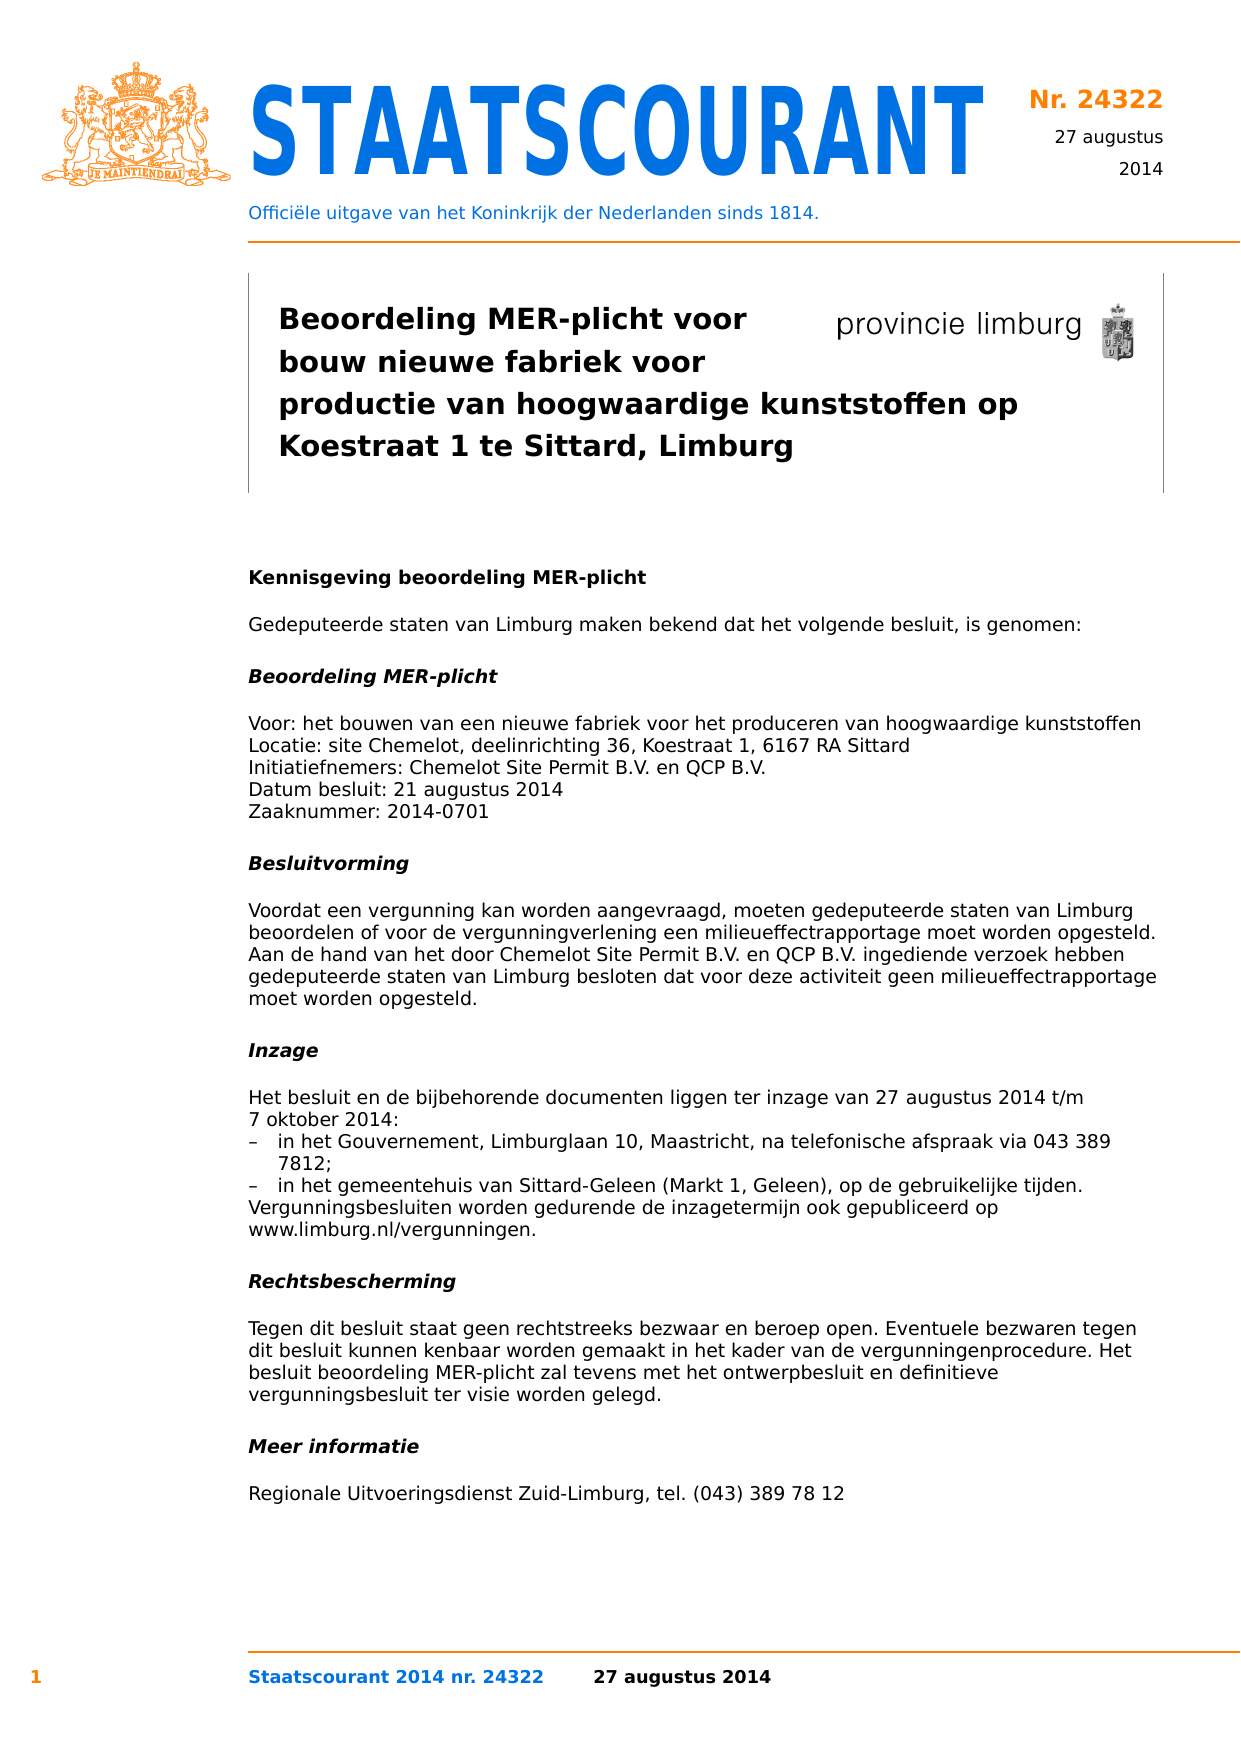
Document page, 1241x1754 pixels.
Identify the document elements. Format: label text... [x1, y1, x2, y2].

subtitle Rechtsbescherming [248, 1271, 1163, 1293]
text Vergunningsbesluiten worden gedurende de inzagetermijn ook gepubliceerd op www.limburg.nl/vergunningen. [248, 1197, 1163, 1241]
table_header Nr. 24322 [998, 62, 1240, 121]
table_header [25, 62, 248, 241]
text Initiatiefnemers: Chemelot Site Permit B.V. en QCP B.V. [248, 757, 1163, 779]
picture [838, 302, 1134, 362]
table_cell 2014 [998, 153, 1240, 203]
text Tegen dit besluit staat geen rechtstreeks bezwaar en beroep open. Eventuele bezwaren tegen dit besluit kunnen kenbaar worden gemaakt in het kader van de vergunningenprocedure. Het besluit beoordeling MER-plicht zal tevens met het ontwerpbesluit en definitieve vergunningsbesluit ter visie worden gelegd. [248, 1318, 1163, 1406]
table_cell Officiële uitgave van het Koninkrijk der Nederlanden sinds 1814. [248, 203, 1240, 241]
text Regionale Uitvoeringsdienst Zuid-Limburg, tel. (043) 389 78 12 [248, 1482, 1163, 1504]
table_header STAATSCOURANT [248, 62, 998, 203]
text Het besluit en de bijbehorende documenten liggen ter inzage van 27 augustus 2014 t/m 7 oktober 2014: [248, 1087, 1163, 1131]
subtitle Meer informatie [248, 1436, 1163, 1457]
subtitle Inzage [248, 1040, 1163, 1062]
subtitle Beoordeling MER-plicht [248, 666, 1163, 688]
text – in het Gouvernement, Limburglaan 10, Maastricht, na telefonische afspraak via 043 389 7812; [248, 1131, 1163, 1175]
picture [41, 62, 231, 186]
subtitle Kennisgeving beoordeling MER-plicht [248, 567, 1163, 589]
text Gedeputeerde staten van Limburg maken bekend dat het volgende besluit, is genomen: [248, 614, 1163, 636]
text Aan de hand van het door Chemelot Site Permit B.V. en QCP B.V. ingediende verzoek hebben gedeputeerde staten van Limburg besloten dat voor deze activiteit geen milieueffectrapportage moet worden opgesteld. [248, 944, 1163, 1010]
subtitle Beoordeling MER-plicht voor bouw nieuwe fabriek voor productie van hoogwaardige kunststoffen op Koestraat 1 te Sittard, Limburg [249, 273, 1163, 493]
text Zaaknummer: 2014-0701 [248, 801, 1163, 823]
text Datum besluit: 21 augustus 2014 [248, 779, 1163, 801]
subtitle Besluitvorming [248, 853, 1163, 875]
text Voor: het bouwen van een nieuwe fabriek voor het produceren van hoogwaardige kunststoffen [248, 713, 1163, 735]
text – in het gemeentehuis van Sittard-Geleen (Markt 1, Geleen), op de gebruikelijke tijden. [248, 1175, 1163, 1197]
text Locatie: site Chemelot, deelinrichting 36, Koestraat 1, 6167 RA Sittard [248, 735, 1163, 757]
table_cell 27 augustus [998, 121, 1240, 153]
text Voordat een vergunning kan worden aangevraagd, moeten gedeputeerde staten van Limburg beoordelen of voor de vergunningverlening een milieueffectrapportage moet worden opgesteld. [248, 900, 1163, 944]
